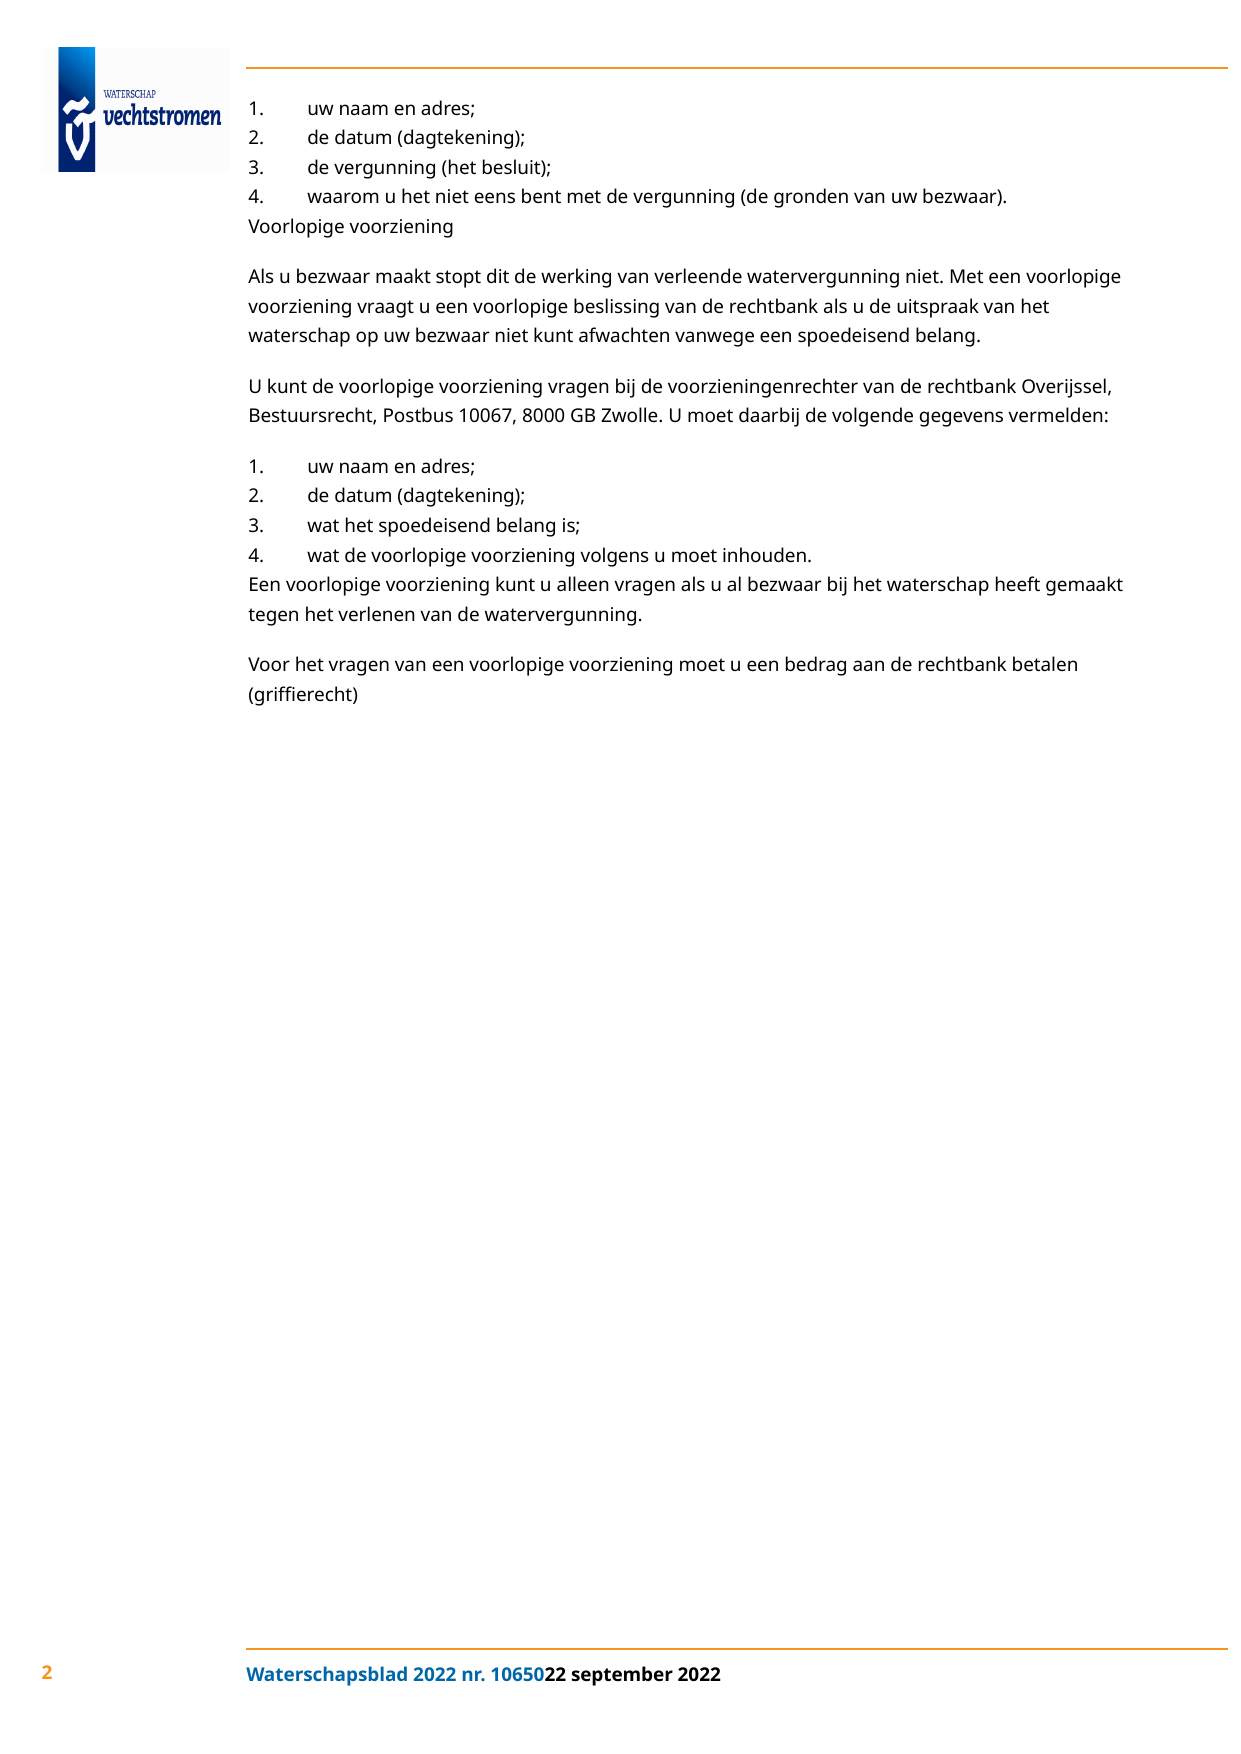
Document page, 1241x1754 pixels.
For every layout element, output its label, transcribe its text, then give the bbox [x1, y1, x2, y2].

text Voor het vragen van een voorlopige voorziening moet u een bedrag aan de rechtbank betalen (griffierecht) [248, 651, 1152, 707]
list de vergunning (het besluit); [248, 154, 1152, 180]
list uw naam en adres; [248, 453, 1152, 479]
list uw naam en adres; [248, 95, 1152, 121]
text Als u bezwaar maakt stopt dit de werking van verleende watervergunning niet. Met een voorlopige voorziening vraagt u een voorlopige beslissing van de rechtbank als u de uitspraak van het waterschap op uw bezwaar niet kunt afwachten vanwege een spoedeisend belang. [248, 263, 1152, 348]
list de datum (dagtekening); [248, 124, 1152, 150]
picture [41, 47, 231, 172]
text Voorlopige voorziening [248, 213, 1152, 239]
list waarom u het niet eens bent met de vergunning (de gronden van uw bezwaar). [248, 183, 1152, 209]
list wat de voorlopige voorziening volgens u moet inhouden. [248, 542, 1152, 568]
text Een voorlopige voorziening kunt u alleen vragen als u al bezwaar bij het waterschap heeft gemaakt tegen het verlenen van de watervergunning. [248, 571, 1152, 627]
text U kunt de voorlopige voorziening vragen bij de voorzieningenrechter van de rechtbank Overijssel, Bestuursrecht, Postbus 10067, 8000 GB Zwolle. U moet daarbij de volgende gegevens vermelden: [248, 373, 1152, 428]
list de datum (dagtekening); [248, 483, 1152, 508]
list wat het spoedeisend belang is; [248, 512, 1152, 538]
